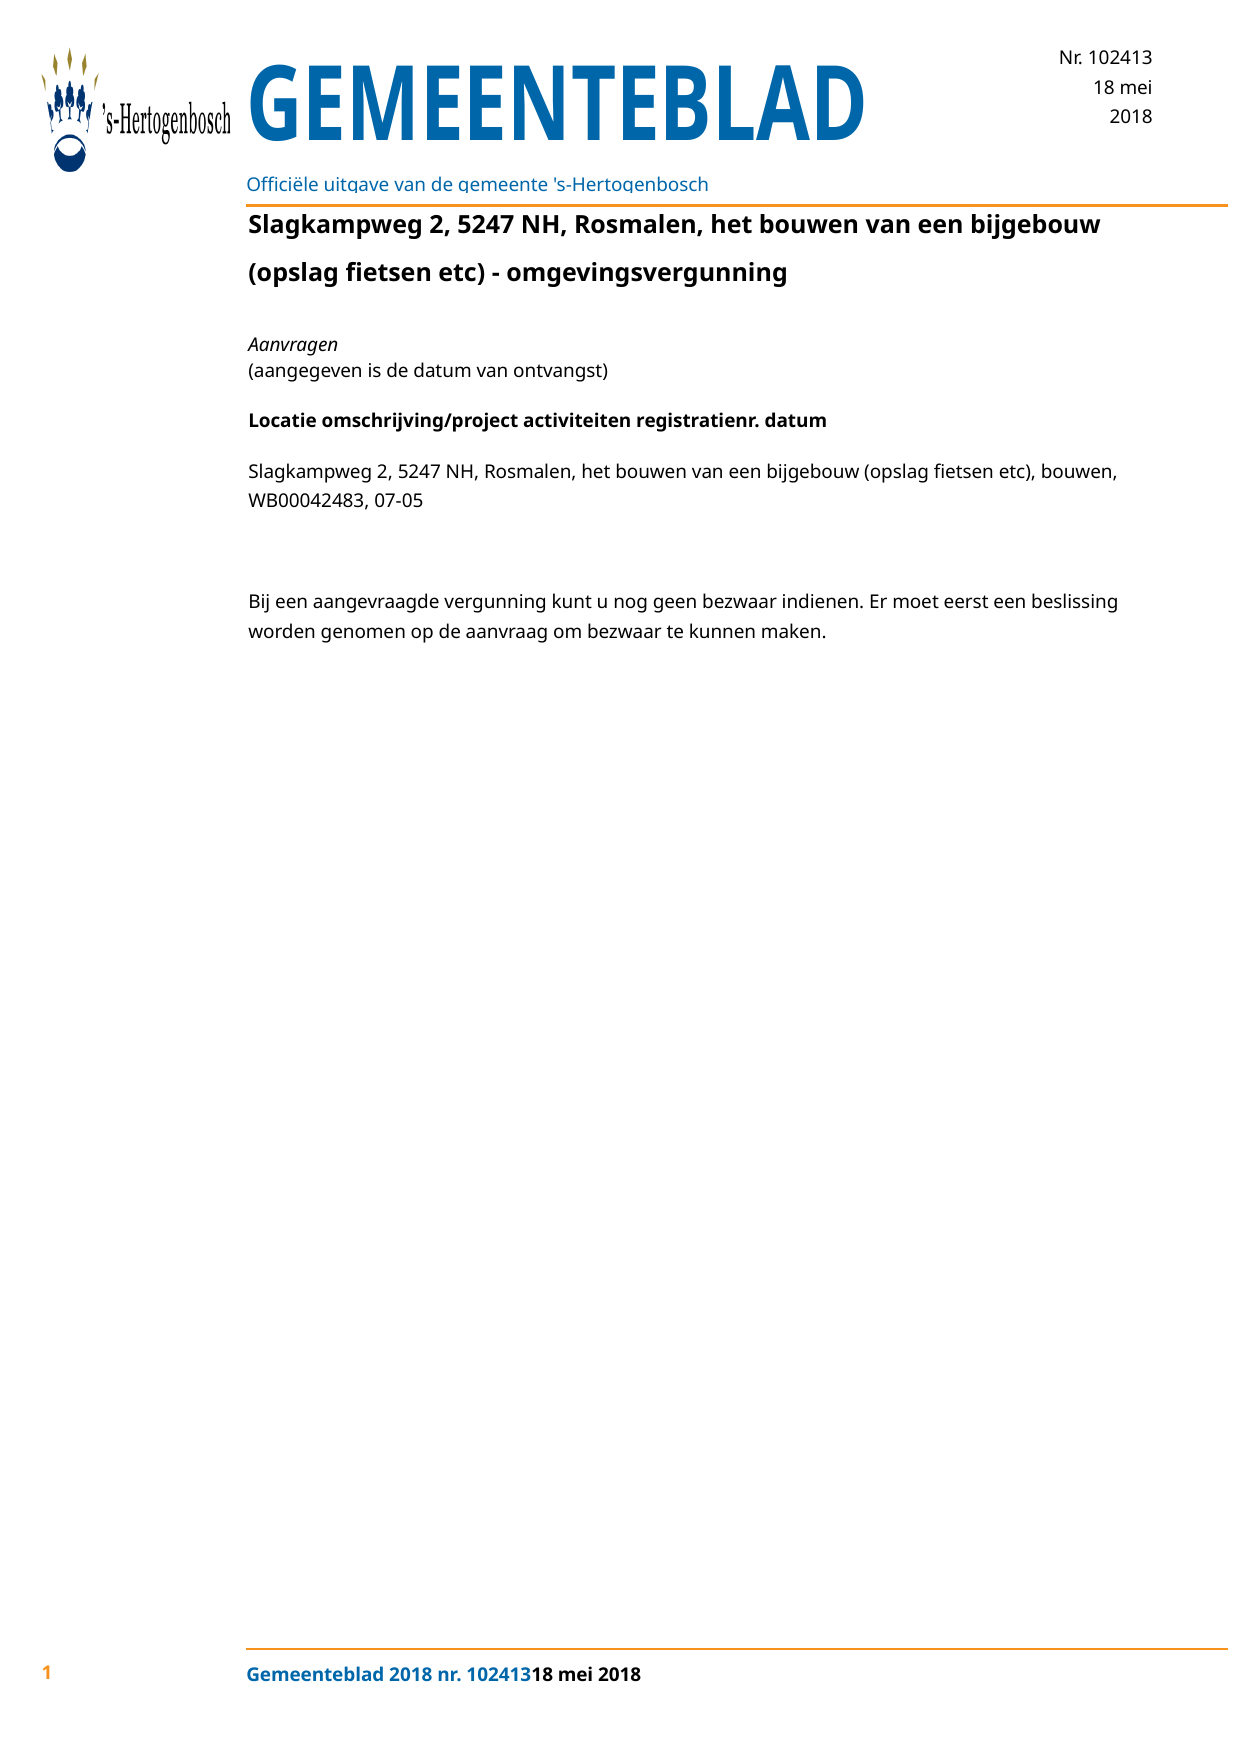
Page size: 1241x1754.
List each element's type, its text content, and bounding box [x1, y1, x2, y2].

text Slagkampweg 2, 5247 NH, Rosmalen, het bouwen van een bijgebouw (opslag fietsen etc), bouwen, WB00042483, 07-05 [248, 458, 1152, 513]
text Locatie omschrijving/project activiteiten registratienr. datum [248, 408, 1152, 433]
text Slagkampweg 2, 5247 NH, Rosmalen, het bouwen van een bijgebouw (opslag fietsen etc) - omgevingsvergunning [248, 207, 1152, 288]
text Aanvragen [248, 331, 1152, 357]
text (aangegeven is de datum van ontvangst) [248, 357, 1152, 383]
picture [41, 47, 231, 172]
text Bij een aangevraagde vergunning kunt u nog geen bezwaar indienen. Er moet eerst een beslissing worden genomen op de aanvraag om bezwaar te kunnen maken. [248, 588, 1152, 644]
